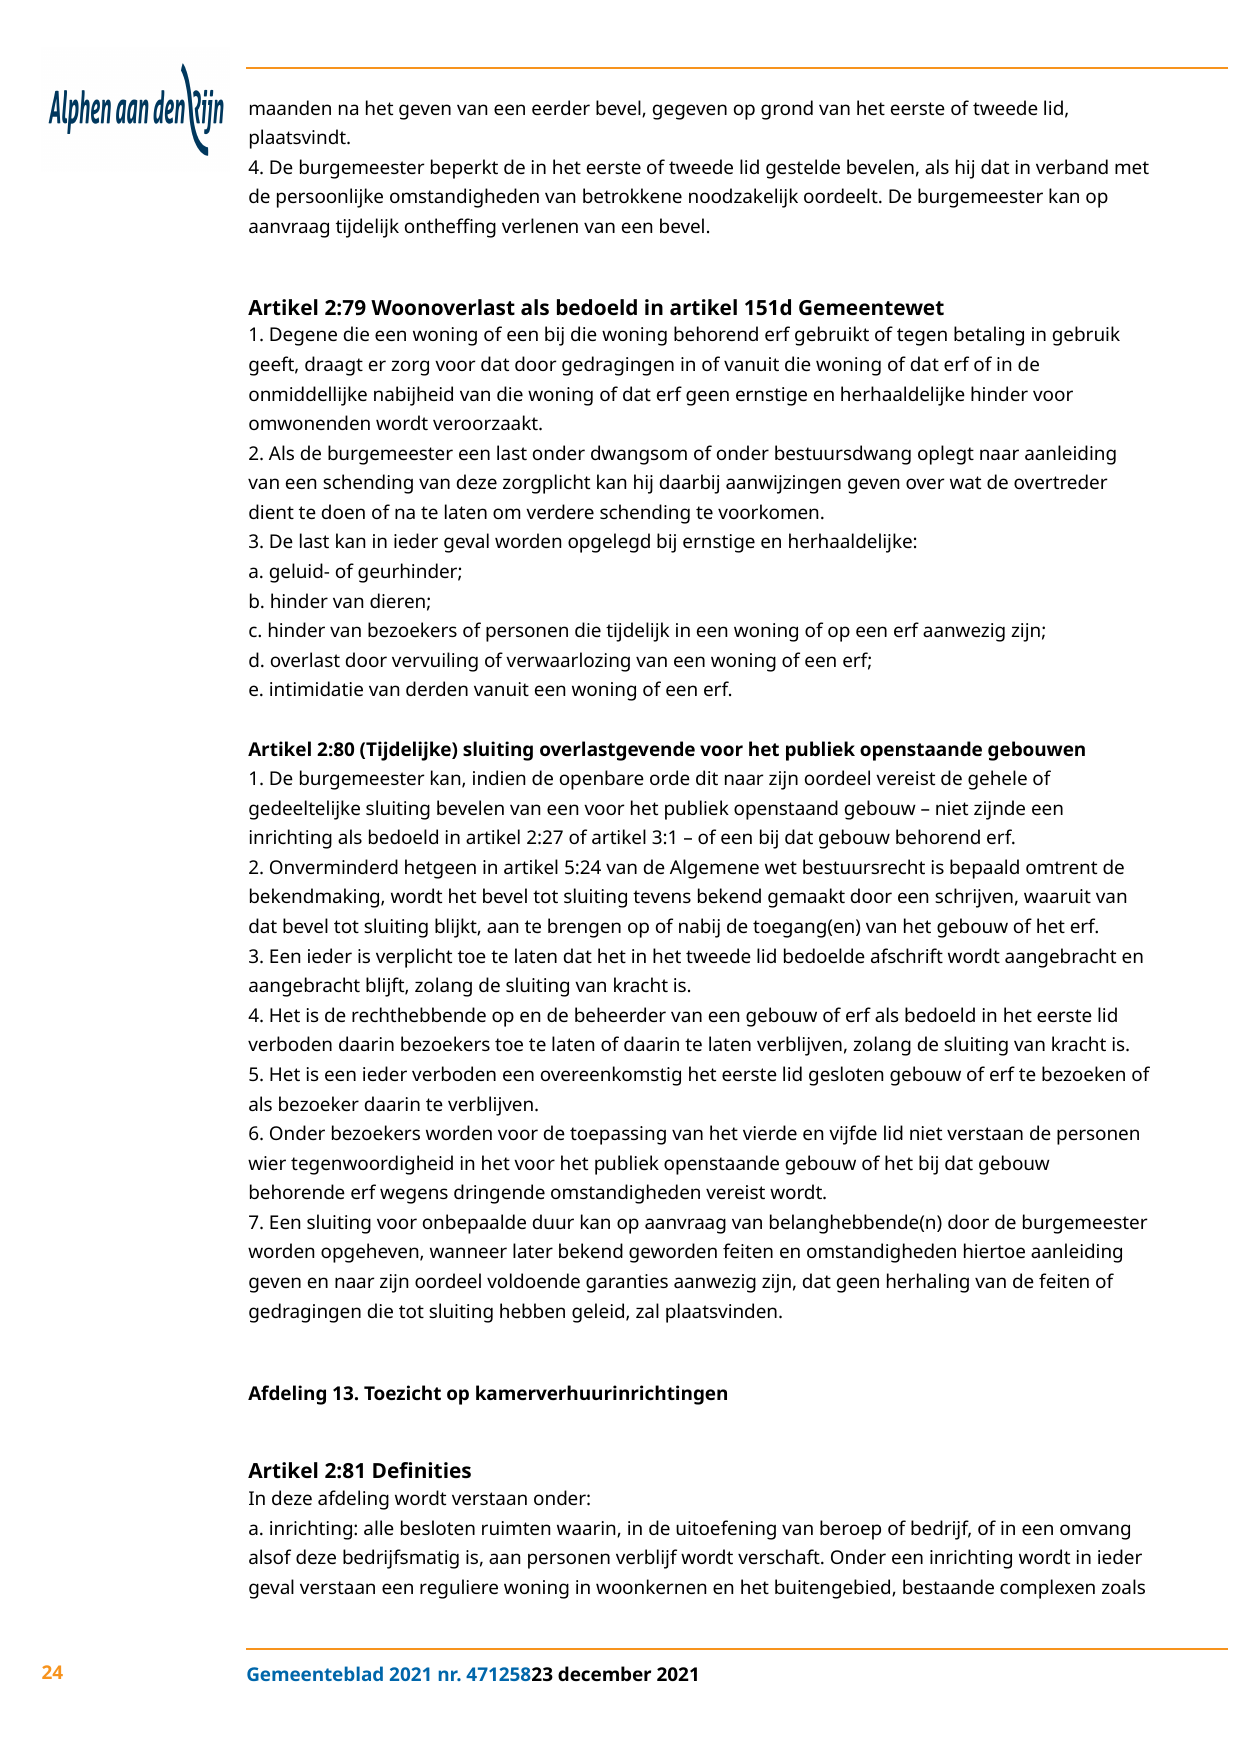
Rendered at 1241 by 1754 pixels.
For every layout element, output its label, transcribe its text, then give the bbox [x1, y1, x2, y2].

text 2. Onverminderd hetgeen in artikel 5:24 van de Algemene wet bestuursrecht is bepaald omtrent de bekendmaking, wordt het bevel tot sluiting tevens bekend gemaakt door een schrijven, waaruit van dat bevel tot sluiting blijkt, aan te brengen op of nabij de toegang(en) van het gebouw of het erf. [248, 854, 1152, 939]
text maanden na het geven van een eerder bevel, gegeven op grond van het eerste of tweede lid, plaatsvindt. [248, 95, 1152, 150]
text Artikel 2:81 Definities [248, 1457, 1152, 1485]
picture [41, 47, 231, 172]
text 4. Het is de rechthebbende op en de beheerder van een gebouw of erf als bedoeld in het eerste lid verboden daarin bezoekers toe te laten of daarin te laten verblijven, zolang de sluiting van kracht is. [248, 1002, 1152, 1057]
text c. hinder van bezoekers of personen die tijdelijk in een woning of op een erf aanwezig zijn; [248, 617, 1152, 643]
text Artikel 2:80 (Tijdelijke) sluiting overlastgevende voor het publiek openstaande gebouwen [248, 736, 1152, 761]
text e. intimidatie van derden vanuit een woning of een erf. [248, 677, 1152, 702]
text 5. Het is een ieder verboden een overeenkomstig het eerste lid gesloten gebouw of erf te bezoeken of als bezoeker daarin te verblijven. [248, 1061, 1152, 1116]
text 1. Degene die een woning of een bij die woning behorend erf gebruikt of tegen betaling in gebruik geeft, draagt er zorg voor dat door gedragingen in of vanuit die woning of dat erf of in de onmiddellijke nabijheid van die woning of dat erf geen ernstige en herhaaldelijke hinder voor omwonenden wordt veroorzaakt. [248, 322, 1152, 436]
text a. inrichting: alle besloten ruimten waarin, in de uitoefening van beroep of bedrijf, of in een omvang alsof deze bedrijfsmatig is, aan personen verblijf wordt verschaft. Onder een inrichting wordt in ieder geval verstaan een reguliere woning in woonkernen en het buitengebied, bestaande complexen zoals [248, 1515, 1152, 1599]
text 3. De last kan in ieder geval worden opgelegd bij ernstige en herhaaldelijke: [248, 529, 1152, 554]
text Afdeling 13. Toezicht op kamerverhuurinrichtingen [248, 1378, 1152, 1406]
text 4. De burgemeester beperkt de in het eerste of tweede lid gestelde bevelen, als hij dat in verband met de persoonlijke omstandigheden van betrokkene noodzakelijk oordeelt. De burgemeester kan op aanvraag tijdelijk ontheffing verlenen van een bevel. [248, 154, 1152, 239]
text Artikel 2:79 Woonoverlast als bedoeld in artikel 151d Gemeentewet [248, 293, 1152, 322]
text 3. Een ieder is verplicht toe te laten dat het in het tweede lid bedoelde afschrift wordt aangebracht en aangebracht blijft, zolang de sluiting van kracht is. [248, 943, 1152, 998]
text b. hinder van dieren; [248, 588, 1152, 613]
text In deze afdeling wordt verstaan onder: [248, 1485, 1152, 1511]
text 6. Onder bezoekers worden voor de toepassing van het vierde en vijfde lid niet verstaan de personen wier tegenwoordigheid in het voor het publiek openstaande gebouw of het bij dat gebouw behorende erf wegens dringende omstandigheden vereist wordt. [248, 1120, 1152, 1205]
text d. overlast door vervuiling of verwaarlozing van een woning of een erf; [248, 647, 1152, 673]
text 7. Een sluiting voor onbepaalde duur kan op aanvraag van belanghebbende(n) door de burgemeester worden opgeheven, wanneer later bekend geworden feiten en omstandigheden hiertoe aanleiding geven en naar zijn oordeel voldoende garanties aanwezig zijn, dat geen herhaling van de feiten of gedragingen die tot sluiting hebben geleid, zal plaatsvinden. [248, 1209, 1152, 1323]
text 2. Als de burgemeester een last onder dwangsom of onder bestuursdwang oplegt naar aanleiding van een schending van deze zorgplicht kan hij daarbij aanwijzingen geven over wat de overtreder dient te doen of na te laten om verdere schending te voorkomen. [248, 440, 1152, 525]
text a. geluid- of geurhinder; [248, 558, 1152, 584]
text 1. De burgemeester kan, indien de openbare orde dit naar zijn oordeel vereist de gehele of gedeeltelijke sluiting bevelen van een voor het publiek openstaand gebouw – niet zijnde een inrichting als bedoeld in artikel 2:27 of artikel 3:1 – of een bij dat gebouw behorend erf. [248, 765, 1152, 850]
